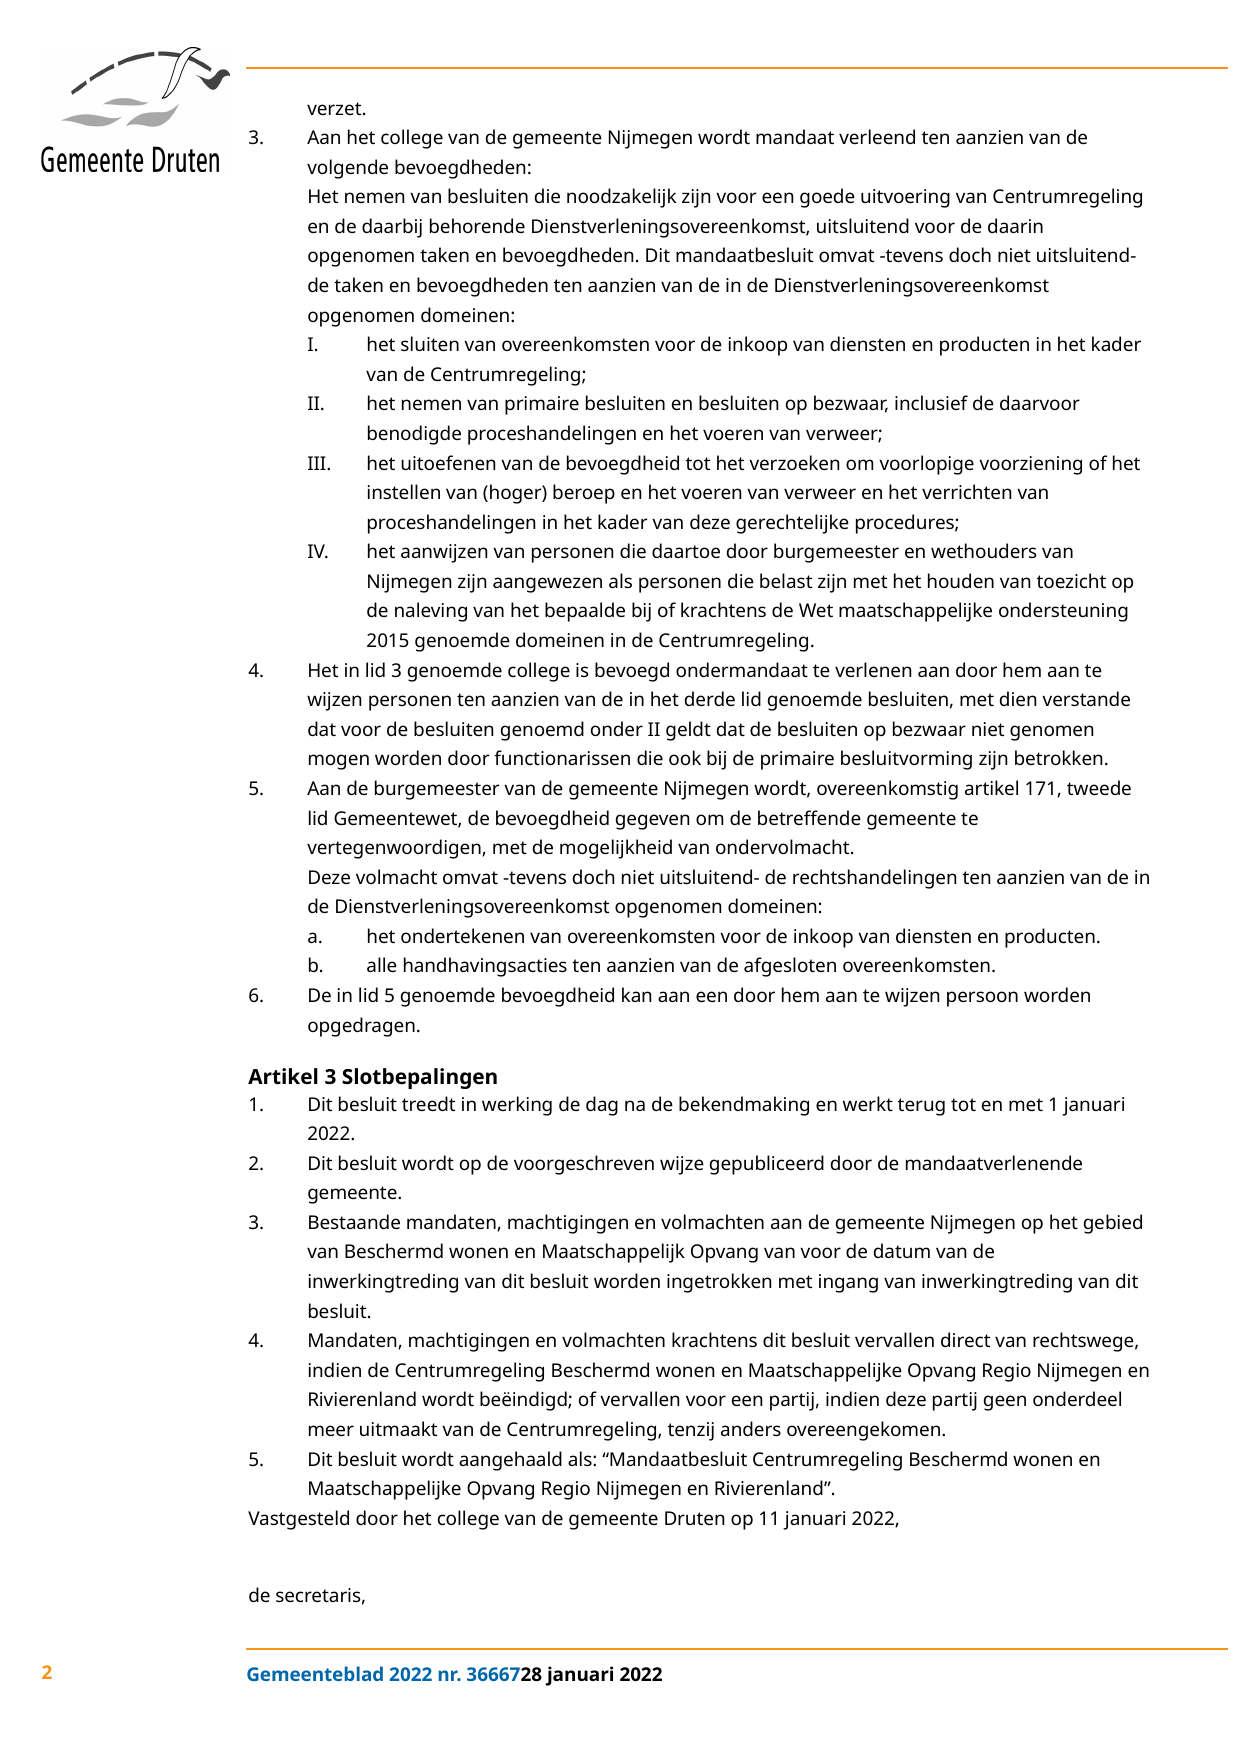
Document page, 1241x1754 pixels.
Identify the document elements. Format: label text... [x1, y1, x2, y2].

list Het in lid 3 genoemde college is bevoegd ondermandaat te verlenen aan door hem aan te wijzen personen ten aanzien van de in het derde lid genoemde besluiten, met dien verstande dat voor de besluiten genoemd onder II geldt dat de besluiten op bezwaar niet genomen mogen worden door functionarissen die ook bij de primaire besluitvorming zijn betrokken. [248, 657, 1152, 771]
picture [41, 47, 231, 172]
list De in lid 5 genoemde bevoegdheid kan aan een door hem aan te wijzen persoon worden opgedragen. [248, 982, 1152, 1038]
list het nemen van primaire besluiten en besluiten op bezwaar, inclusief de daarvoor benodigde proceshandelingen en het voeren van verweer; [307, 391, 1152, 446]
list Dit besluit treedt in werking de dag na de bekendmaking en werkt terug tot en met 1 januari 2022. [248, 1091, 1152, 1146]
list het aanwijzen van personen die daartoe door burgemeester en wethouders van Nijmegen zijn aangewezen als personen die belast zijn met het houden van toezicht op de naleving van het bepaalde bij of krachtens de Wet maatschappelijke ondersteuning 2015 genoemde domeinen in de Centrumregeling. [307, 538, 1152, 653]
list het sluiten van overeenkomsten voor de inkoop van diensten en producten in het kader van de Centrumregeling; [307, 331, 1152, 387]
list Deze volmacht omvat -tevens doch niet uitsluitend- de rechtshandelingen ten aanzien van de in de Dienstverleningsovereenkomst opgenomen domeinen: [248, 864, 1152, 919]
text Vastgesteld door het college van de gemeente Druten op 11 januari 2022, [248, 1505, 1152, 1531]
list Mandaten, machtigingen en volmachten krachtens dit besluit vervallen direct van rechtswege, indien de Centrumregeling Beschermd wonen en Maatschappelijke Opvang Regio Nijmegen en Rivierenland wordt beëindigd; of vervallen voor een partij, indien deze partij geen onderdeel meer uitmaakt van de Centrumregeling, tenzij anders overeengekomen. [248, 1327, 1152, 1442]
text de secretaris, [248, 1582, 1152, 1608]
list Dit besluit wordt aangehaald als: “Mandaatbesluit Centrumregeling Beschermd wonen en Maatschappelijke Opvang Regio Nijmegen en Rivierenland”. [248, 1446, 1152, 1501]
list Bestaande mandaten, machtigingen en volmachten aan de gemeente Nijmegen op het gebied van Beschermd wonen en Maatschappelijk Opvang van voor de datum van de inwerkingtreding van dit besluit worden ingetrokken met ingang van inwerkingtreding van dit besluit. [248, 1209, 1152, 1323]
list Dit besluit wordt op de voorgeschreven wijze gepubliceerd door de mandaatverlenende gemeente. [248, 1150, 1152, 1205]
list Het nemen van besluiten die noodzakelijk zijn voor een goede uitvoering van Centrumregeling en de daarbij behorende Dienstverleningsovereenkomst, uitsluitend voor de daarin opgenomen taken en bevoegdheden. Dit mandaatbesluit omvat -tevens doch niet uitsluitend- de taken en bevoegdheden ten aanzien van de in de Dienstverleningsovereenkomst opgenomen domeinen: [248, 183, 1152, 328]
list het ondertekenen van overeenkomsten voor de inkoop van diensten en producten. [307, 923, 1152, 949]
list alle handhavingsacties ten aanzien van de afgesloten overeenkomsten. [307, 953, 1152, 978]
list verzet. [248, 95, 1152, 121]
list het uitoefenen van de bevoegdheid tot het verzoeken om voorlopige voorziening of het instellen van (hoger) beroep en het voeren van verweer en het verrichten van proceshandelingen in het kader van deze gerechtelijke procedures; [307, 450, 1152, 535]
text Artikel 3 Slotbepalingen [248, 1062, 1152, 1091]
list Aan het college van de gemeente Nijmegen wordt mandaat verleend ten aanzien van de volgende bevoegdheden: [248, 124, 1152, 180]
list Aan de burgemeester van de gemeente Nijmegen wordt, overeenkomstig artikel 171, tweede lid Gemeentewet, de bevoegdheid gegeven om de betreffende gemeente te vertegenwoordigen, met de mogelijkheid van ondervolmacht. [248, 775, 1152, 860]
